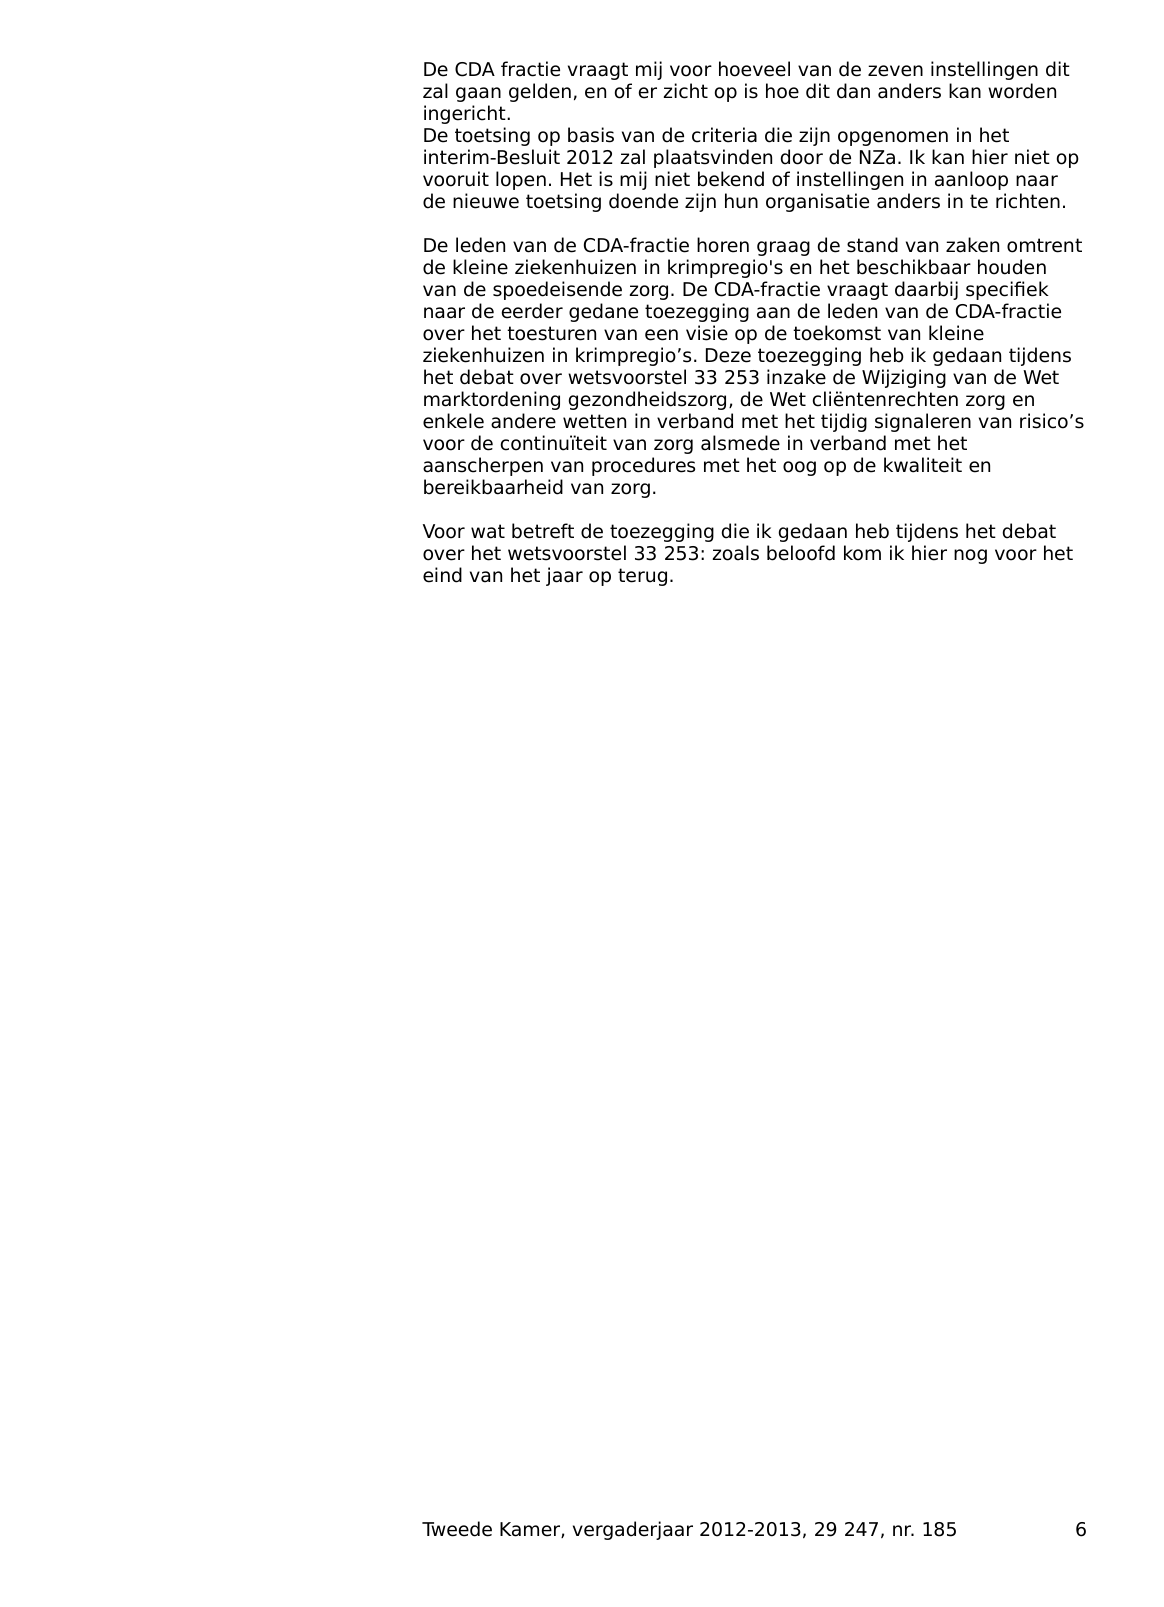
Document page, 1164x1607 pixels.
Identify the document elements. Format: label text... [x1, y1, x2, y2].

text Voor wat betreft de toezegging die ik gedaan heb tijdens het debat over het wetsvoorstel 33 253: zoals beloofd kom ik hier nog voor het eind van het jaar op terug. [422, 521, 1087, 587]
text De leden van de CDA-fractie horen graag de stand van zaken omtrent de kleine ziekenhuizen in krimpregio's en het beschikbaar houden van de spoedeisende zorg. De CDA-fractie vraagt daarbij specifiek naar de eerder gedane toezegging aan de leden van de CDA-fractie over het toesturen van een visie op de toekomst van kleine ziekenhuizen in krimpregio’s. Deze toezegging heb ik gedaan tijdens het debat over wetsvoorstel 33 253 inzake de Wijziging van de Wet marktordening gezondheidszorg, de Wet cliëntenrechten zorg en enkele andere wetten in verband met het tijdig signaleren van risico’s voor de continuïteit van zorg alsmede in verband met het aanscherpen van procedures met het oog op de kwaliteit en bereikbaarheid van zorg. [422, 235, 1087, 499]
text De toetsing op basis van de criteria die zijn opgenomen in het interim-Besluit 2012 zal plaatsvinden door de NZa. Ik kan hier niet op vooruit lopen. Het is mij niet bekend of instellingen in aanloop naar de nieuwe toetsing doende zijn hun organisatie anders in te richten. [422, 125, 1087, 213]
text De CDA fractie vraagt mij voor hoeveel van de zeven instellingen dit zal gaan gelden, en of er zicht op is hoe dit dan anders kan worden ingericht. [422, 59, 1087, 125]
